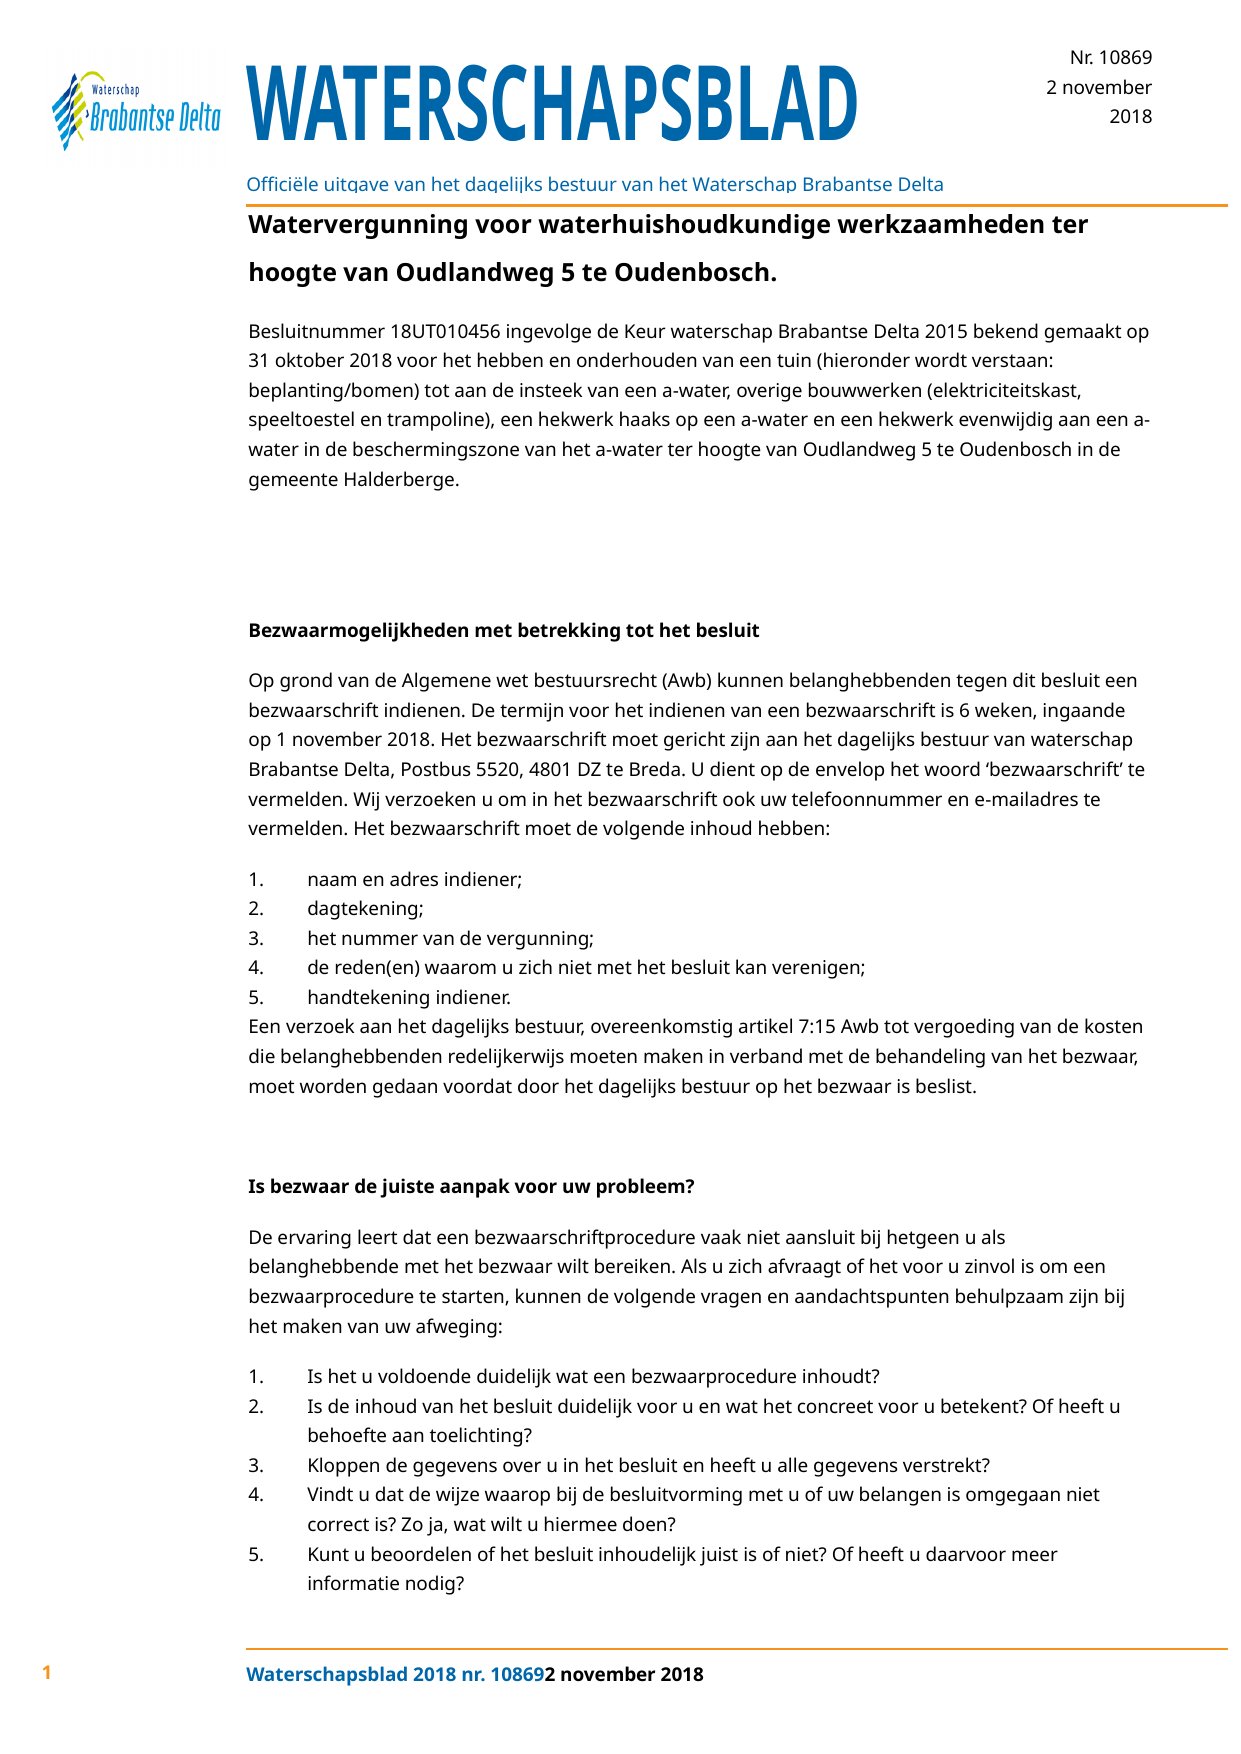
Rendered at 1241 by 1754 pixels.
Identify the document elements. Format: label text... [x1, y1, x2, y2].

text Watervergunning voor waterhuishoudkundige werkzaamheden ter hoogte van Oudlandweg 5 te Oudenbosch. [248, 207, 1152, 288]
text Bezwaarmogelijkheden met betrekking tot het besluit [248, 617, 1152, 643]
text Een verzoek aan het dagelijks bestuur, overeenkomstig artikel 7:15 Awb tot vergoeding van de kosten die belanghebbenden redelijkerwijs moeten maken in verband met de behandeling van het bezwaar, moet worden gedaan voordat door het dagelijks bestuur op het bezwaar is beslist. [248, 1014, 1152, 1099]
picture [41, 47, 231, 172]
list naam en adres indiener; [248, 866, 1152, 892]
list dagtekening; [248, 895, 1152, 921]
list Kloppen de gegevens over u in het besluit en heeft u alle gegevens verstrekt? [248, 1452, 1152, 1478]
text De ervaring leert dat een bezwaarschriftprocedure vaak niet aansluit bij hetgeen u als belanghebbende met het bezwaar wilt bereiken. Als u zich afvraagt of het voor u zinvol is om een bezwaarprocedure te starten, kunnen de volgende vragen en aandachtspunten behulpzaam zijn bij het maken van uw afweging: [248, 1224, 1152, 1339]
list Vindt u dat de wijze waarop bij de besluitvorming met u of uw belangen is omgegaan niet correct is? Zo ja, wat wilt u hiermee doen? [248, 1482, 1152, 1537]
list de reden(en) waarom u zich niet met het besluit kan verenigen; [248, 954, 1152, 980]
text Besluitnummer 18UT010456 ingevolge de Keur waterschap Brabantse Delta 2015 bekend gemaakt op 31 oktober 2018 voor het hebben en onderhouden van een tuin (hieronder wordt verstaan: beplanting/bomen) tot aan de insteek van een a-water, overige bouwwerken (elektriciteitskast, speeltoestel en trampoline), een hekwerk haaks op een a-water en een hekwerk evenwijdig aan een a-water in de beschermingszone van het a-water ter hoogte van Oudlandweg 5 te Oudenbosch in de gemeente Halderberge. [248, 318, 1152, 492]
text Op grond van de Algemene wet bestuursrecht (Awb) kunnen belanghebbenden tegen dit besluit een bezwaarschrift indienen. De termijn voor het indienen van een bezwaarschrift is 6 weken, ingaande op 1 november 2018. Het bezwaarschrift moet gericht zijn aan het dagelijks bestuur van waterschap Brabantse Delta, Postbus 5520, 4801 DZ te Breda. U dient op de envelop het woord ‘bezwaarschrift’ te vermelden. Wij verzoeken u om in het bezwaarschrift ook uw telefoonnummer en e‑mailadres te vermelden. Het bezwaarschrift moet de volgende inhoud hebben: [248, 667, 1152, 841]
list Is de inhoud van het besluit duidelijk voor u en wat het concreet voor u betekent? Of heeft u behoefte aan toelichting? [248, 1393, 1152, 1448]
list Is het u voldoende duidelijk wat een bezwaarprocedure inhoudt? [248, 1363, 1152, 1389]
list handtekening indiener. [248, 984, 1152, 1010]
list het nummer van de vergunning; [248, 925, 1152, 951]
list Kunt u beoordelen of het besluit inhoudelijk juist is of niet? Of heeft u daarvoor meer informatie nodig? [248, 1541, 1152, 1596]
text Is bezwaar de juiste aanpak voor uw probleem? [248, 1174, 1152, 1199]
